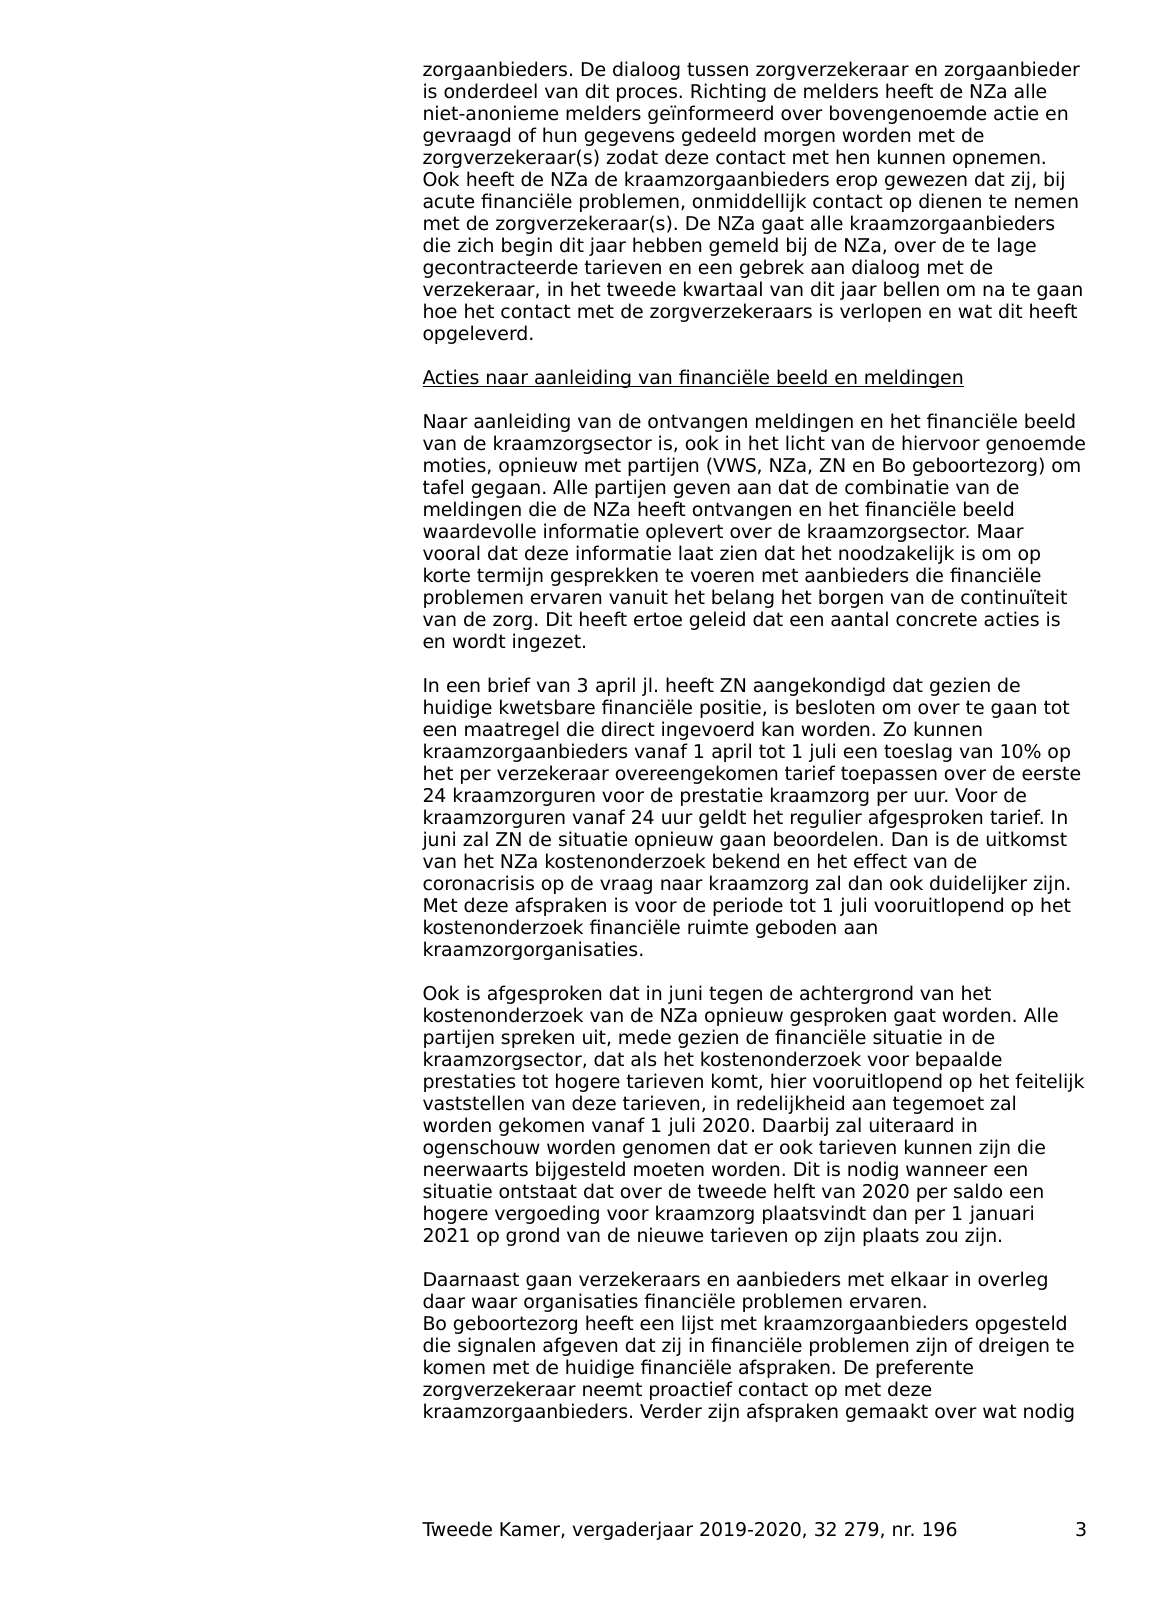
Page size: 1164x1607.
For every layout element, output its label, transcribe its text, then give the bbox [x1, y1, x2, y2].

subtitle Acties naar aanleiding van financiële beeld en meldingen [422, 367, 1087, 389]
text zorgaanbieders. De dialoog tussen zorgverzekeraar en zorgaanbieder is onderdeel van dit proces. Richting de melders heeft de NZa alle niet-anonieme melders geïnformeerd over bovengenoemde actie en gevraagd of hun gegevens gedeeld morgen worden met de zorgverzekeraar(s) zodat deze contact met hen kunnen opnemen. Ook heeft de NZa de kraamzorgaanbieders erop gewezen dat zij, bij acute financiële problemen, onmiddellijk contact op dienen te nemen met de zorgverzekeraar(s). De NZa gaat alle kraamzorgaanbieders die zich begin dit jaar hebben gemeld bij de NZa, over de te lage gecontracteerde tarieven en een gebrek aan dialoog met de verzekeraar, in het tweede kwartaal van dit jaar bellen om na te gaan hoe het contact met de zorgverzekeraars is verlopen en wat dit heeft opgeleverd. [422, 59, 1087, 345]
text Daarnaast gaan verzekeraars en aanbieders met elkaar in overleg daar waar organisaties financiële problemen ervaren. [422, 1269, 1087, 1313]
text In een brief van 3 april jl. heeft ZN aangekondigd dat gezien de huidige kwetsbare financiële positie, is besloten om over te gaan tot een maatregel die direct ingevoerd kan worden. Zo kunnen kraamzorgaanbieders vanaf 1 april tot 1 juli een toeslag van 10% op het per verzekeraar overeengekomen tarief toepassen over de eerste 24 kraamzorguren voor de prestatie kraamzorg per uur. Voor de kraamzorguren vanaf 24 uur geldt het regulier afgesproken tarief. In juni zal ZN de situatie opnieuw gaan beoordelen. Dan is de uitkomst van het NZa kostenonderzoek bekend en het effect van de coronacrisis op de vraag naar kraamzorg zal dan ook duidelijker zijn. Met deze afspraken is voor de periode tot 1 juli vooruitlopend op het kostenonderzoek financiële ruimte geboden aan kraamzorgorganisaties. [422, 675, 1087, 961]
text Ook is afgesproken dat in juni tegen de achtergrond van het kostenonderzoek van de NZa opnieuw gesproken gaat worden. Alle partijen spreken uit, mede gezien de financiële situatie in de kraamzorgsector, dat als het kostenonderzoek voor bepaalde prestaties tot hogere tarieven komt, hier vooruitlopend op het feitelijk vaststellen van deze tarieven, in redelijkheid aan tegemoet zal worden gekomen vanaf 1 juli 2020. Daarbij zal uiteraard in ogenschouw worden genomen dat er ook tarieven kunnen zijn die neerwaarts bijgesteld moeten worden. Dit is nodig wanneer een situatie ontstaat dat over de tweede helft van 2020 per saldo een hogere vergoeding voor kraamzorg plaatsvindt dan per 1 januari 2021 op grond van de nieuwe tarieven op zijn plaats zou zijn. [422, 983, 1087, 1247]
text Naar aanleiding van de ontvangen meldingen en het financiële beeld van de kraamzorgsector is, ook in het licht van de hiervoor genoemde moties, opnieuw met partijen (VWS, NZa, ZN en Bo geboortezorg) om tafel gegaan. Alle partijen geven aan dat de combinatie van de meldingen die de NZa heeft ontvangen en het financiële beeld waardevolle informatie oplevert over de kraamzorgsector. Maar vooral dat deze informatie laat zien dat het noodzakelijk is om op korte termijn gesprekken te voeren met aanbieders die financiële problemen ervaren vanuit het belang het borgen van de continuïteit van de zorg. Dit heeft ertoe geleid dat een aantal concrete acties is en wordt ingezet. [422, 411, 1087, 653]
text Bo geboortezorg heeft een lijst met kraamzorgaanbieders opgesteld die signalen afgeven dat zij in financiële problemen zijn of dreigen te komen met de huidige financiële afspraken. De preferente zorgverzekeraar neemt proactief contact op met deze kraamzorgaanbieders. Verder zijn afspraken gemaakt over wat nodig [422, 1313, 1087, 1423]
